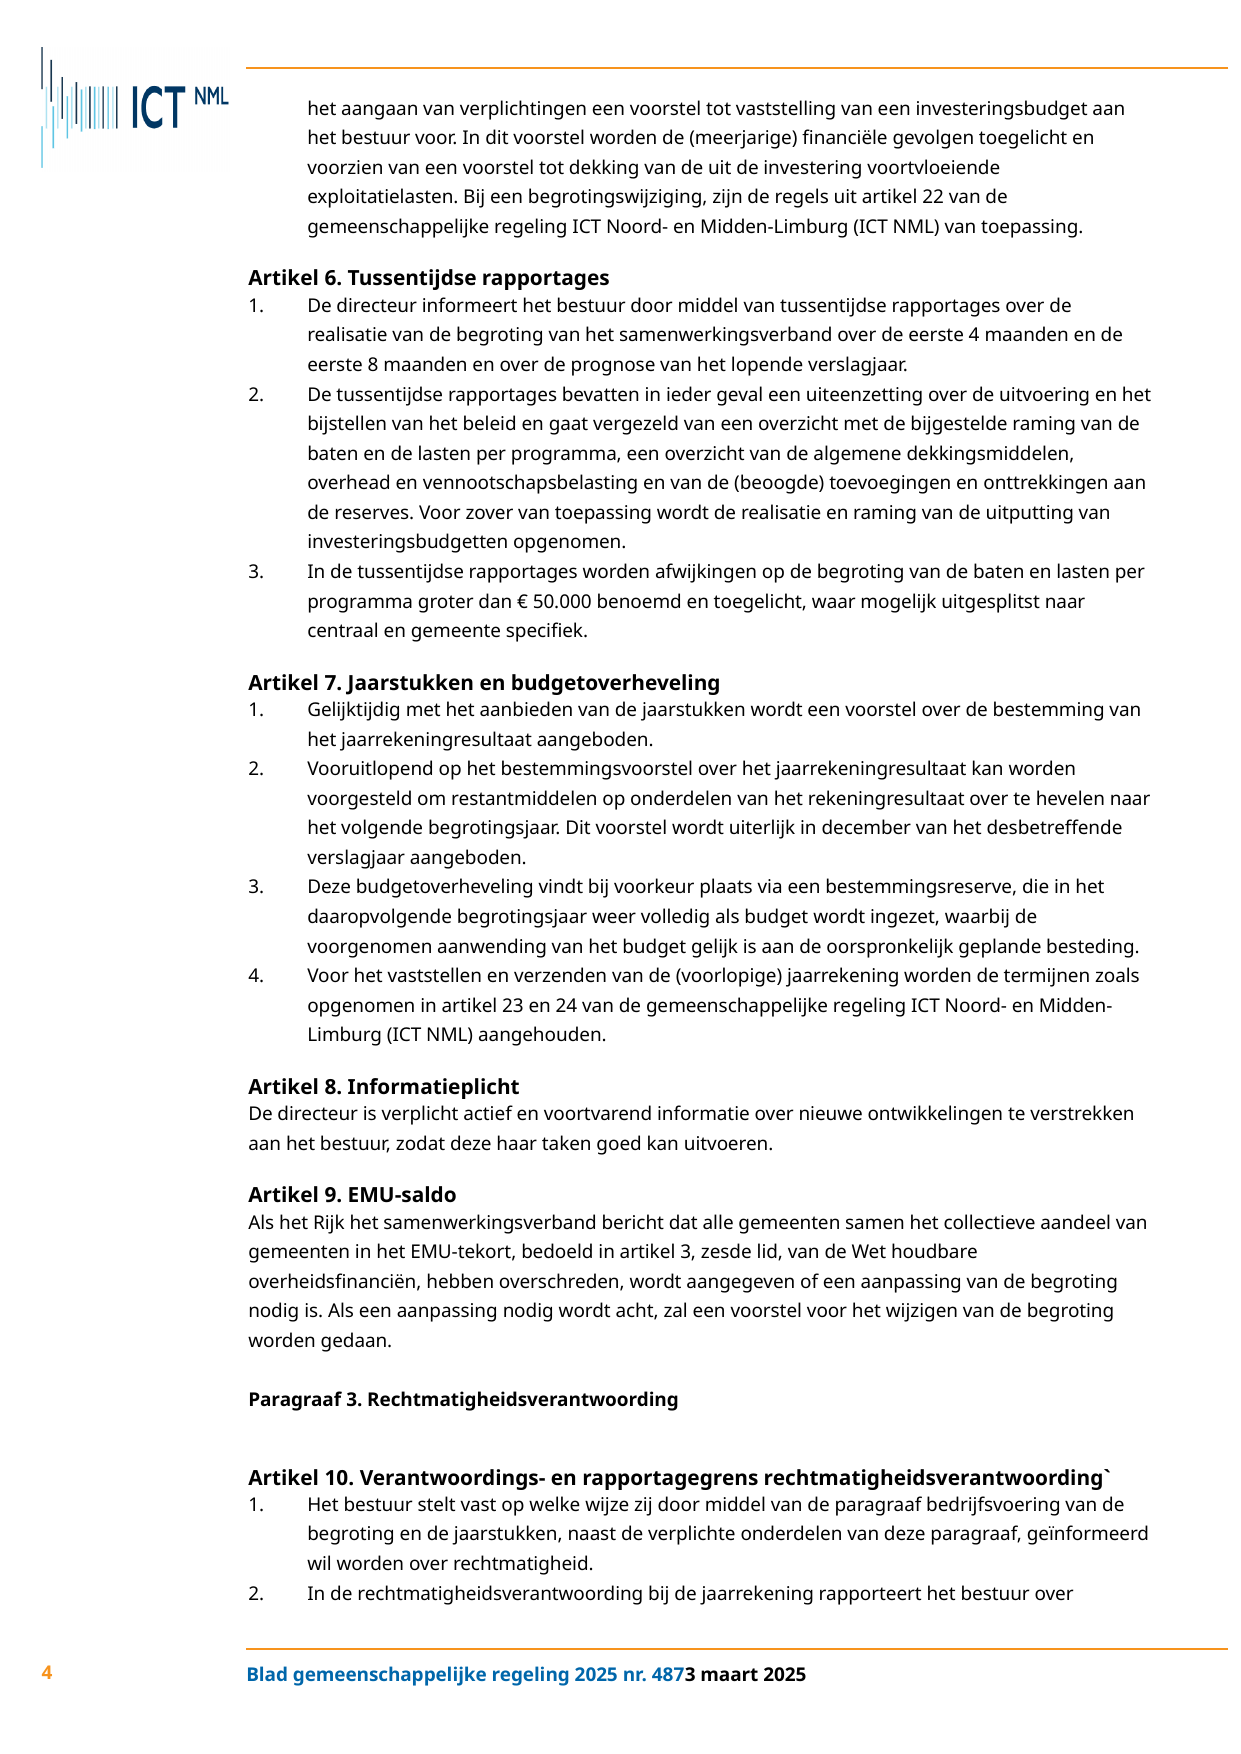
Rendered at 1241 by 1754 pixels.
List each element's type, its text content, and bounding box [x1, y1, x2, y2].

text Artikel 8. Informatieplicht [248, 1072, 1152, 1101]
list het aangaan van verplichtingen een voorstel tot vaststelling van een investeringsbudget aan het bestuur voor. In dit voorstel worden de (meerjarige) financiële gevolgen toegelicht en voorzien van een voorstel tot dekking van de uit de investering voortvloeiende exploitatielasten. Bij een begrotingswijziging, zijn de regels uit artikel 22 van de gemeenschappelijke regeling ICT Noord- en Midden-Limburg (ICT NML) van toepassing. [248, 95, 1152, 239]
text Paragraaf 3. Rechtmatigheidsverantwoording [248, 1386, 1152, 1412]
list Deze budgetoverheveling vindt bij voorkeur plaats via een bestemmingsreserve, die in het daaropvolgende begrotingsjaar weer volledig als budget wordt ingezet, waarbij de voorgenomen aanwending van het budget gelijk is aan de oorspronkelijk geplande besteding. [248, 874, 1152, 959]
list In de rechtmatigheidsverantwoording bij de jaarrekening rapporteert het bestuur over [248, 1580, 1152, 1606]
text De directeur is verplicht actief en voortvarend informatie over nieuwe ontwikkelingen te verstrekken aan het bestuur, zodat deze haar taken goed kan uitvoeren. [248, 1101, 1152, 1156]
list Vooruitlopend op het bestemmingsvoorstel over het jaarrekeningresultaat kan worden voorgesteld om restantmiddelen op onderdelen van het rekeningresultaat over te hevelen naar het volgende begrotingsjaar. Dit voorstel wordt uiterlijk in december van het desbetreffende verslagjaar aangeboden. [248, 755, 1152, 870]
picture [41, 47, 231, 172]
text Als het Rijk het samenwerkingsverband bericht dat alle gemeenten samen het collectieve aandeel van gemeenten in het EMU-tekort, bedoeld in artikel 3, zesde lid, van de Wet houdbare overheidsfinanciën, hebben overschreden, wordt aangegeven of een aanpassing van de begroting nodig is. Als een aanpassing nodig wordt acht, zal een voorstel voor het wijzigen van de begroting worden gedaan. [248, 1209, 1152, 1353]
text Artikel 7. Jaarstukken en budgetoverheveling [248, 668, 1152, 696]
text Artikel 9. EMU-saldo [248, 1181, 1152, 1209]
list De tussentijdse rapportages bevatten in ieder geval een uiteenzetting over de uitvoering en het bijstellen van het beleid en gaat vergezeld van een overzicht met de bijgestelde raming van de baten en de lasten per programma, een overzicht van de algemene dekkingsmiddelen, overhead en vennootschapsbelasting en van de (beoogde) toevoegingen en onttrekkingen aan de reserves. Voor zover van toepassing wordt de realisatie en raming van de uitputting van investeringsbudgetten opgenomen. [248, 381, 1152, 554]
list De directeur informeert het bestuur door middel van tussentijdse rapportages over de realisatie van de begroting van het samenwerkingsverband over de eerste 4 maanden en de eerste 8 maanden en over de prognose van het lopende verslagjaar. [248, 292, 1152, 377]
text Artikel 6. Tussentijdse rapportages [248, 263, 1152, 292]
list Gelijktijdig met het aanbieden van de jaarstukken wordt een voorstel over de bestemming van het jaarrekeningresultaat aangeboden. [248, 696, 1152, 752]
list Het bestuur stelt vast op welke wijze zij door middel van de paragraaf bedrijfsvoering van de begroting en de jaarstukken, naast de verplichte onderdelen van deze paragraaf, geïnformeerd wil worden over rechtmatigheid. [248, 1491, 1152, 1576]
list Voor het vaststellen en verzenden van de (voorlopige) jaarrekening worden de termijnen zoals opgenomen in artikel 23 en 24 van de gemeenschappelijke regeling ICT Noord- en Midden-Limburg (ICT NML) aangehouden. [248, 962, 1152, 1047]
text Artikel 10. Verantwoordings- en rapportagegrens rechtmatigheidsverantwoording` [248, 1463, 1152, 1491]
list In de tussentijdse rapportages worden afwijkingen op de begroting van de baten en lasten per programma groter dan € 50.000 benoemd en toegelicht, waar mogelijk uitgesplitst naar centraal en gemeente specifiek. [248, 558, 1152, 643]
